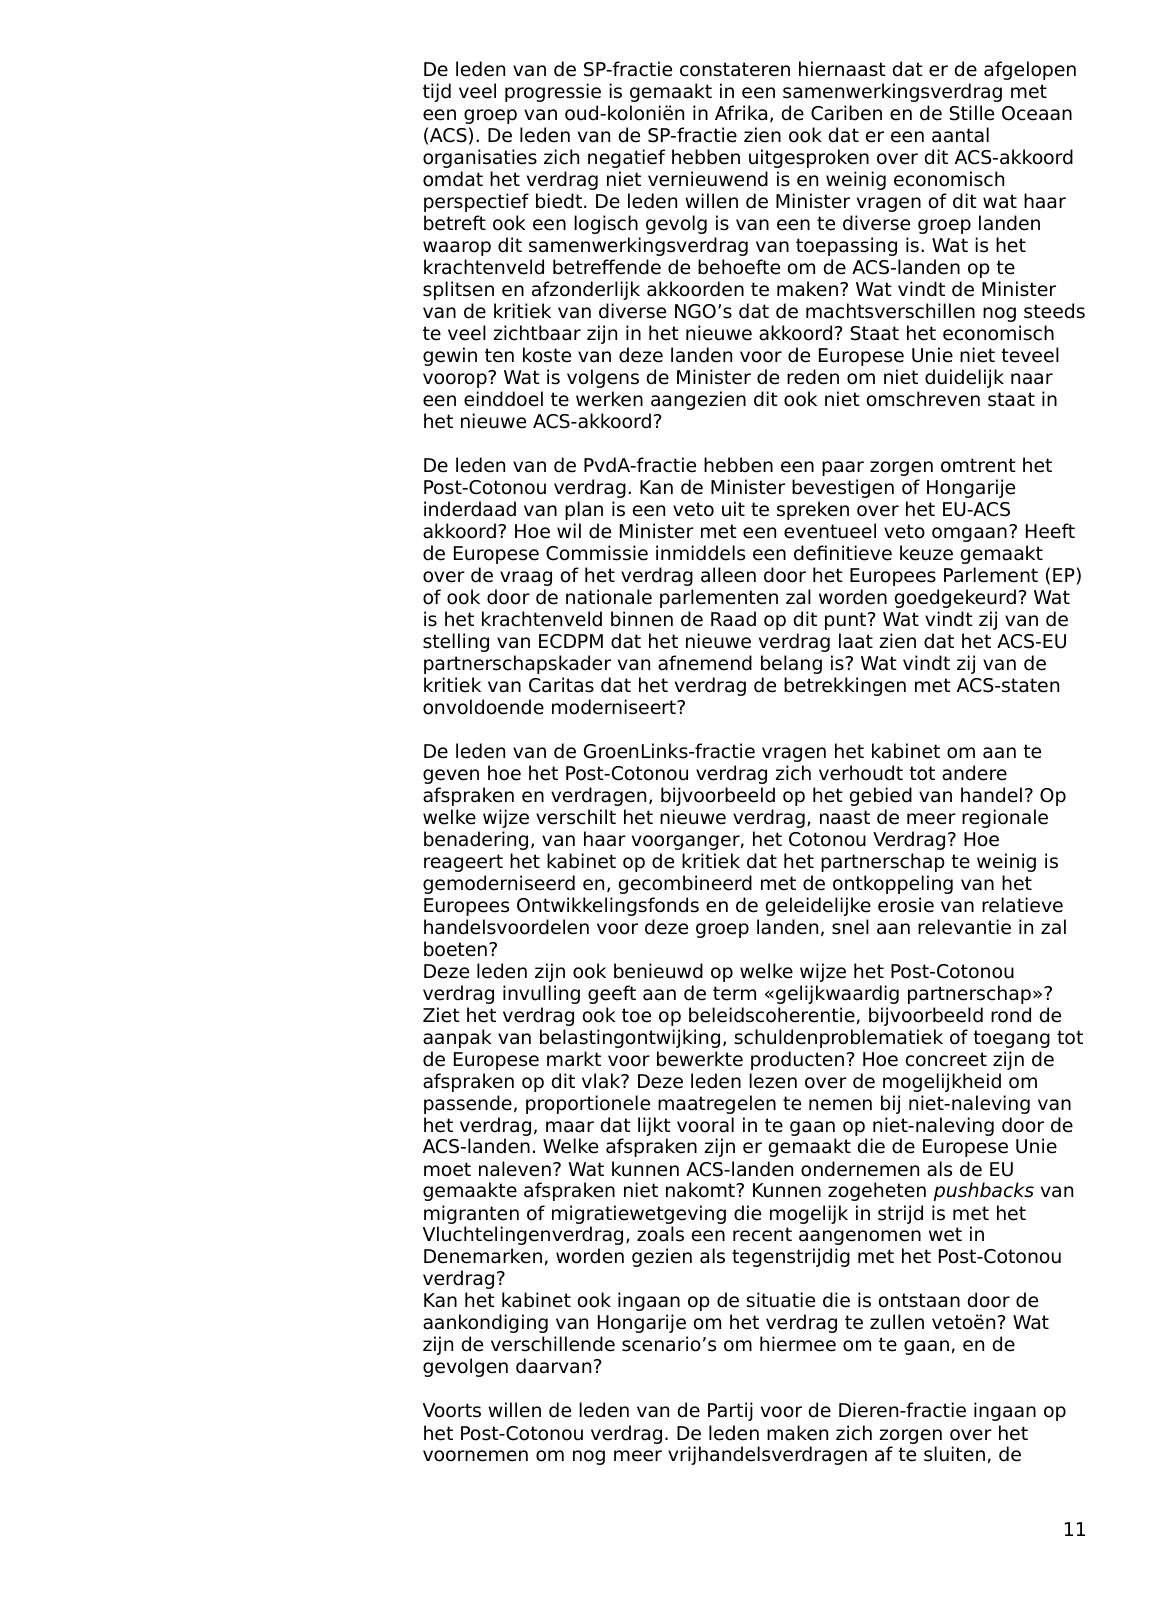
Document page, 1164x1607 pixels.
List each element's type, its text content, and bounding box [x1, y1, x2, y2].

text De leden van de PvdA-fractie hebben een paar zorgen omtrent het Post-Cotonou verdrag. Kan de Minister bevestigen of Hongarije inderdaad van plan is een veto uit te spreken over het EU-ACS akkoord? Hoe wil de Minister met een eventueel veto omgaan? Heeft de Europese Commissie inmiddels een definitieve keuze gemaakt over de vraag of het verdrag alleen door het Europees Parlement (EP) of ook door de nationale parlementen zal worden goedgekeurd? Wat is het krachtenveld binnen de Raad op dit punt? Wat vindt zij van de stelling van ECDPM dat het nieuwe verdrag laat zien dat het ACS-EU partnerschapskader van afnemend belang is? Wat vindt zij van de kritiek van Caritas dat het verdrag de betrekkingen met ACS-staten onvoldoende moderniseert? [422, 455, 1087, 719]
text Kan het kabinet ook ingaan op de situatie die is ontstaan door de aankondiging van Hongarije om het verdrag te zullen vetoën? Wat zijn de verschillende scenario’s om hiermee om te gaan, en de gevolgen daarvan? [422, 1290, 1087, 1378]
text Deze leden zijn ook benieuwd op welke wijze het Post-Cotonou verdrag invulling geeft aan de term «gelijkwaardig partnerschap»? Ziet het verdrag ook toe op beleidscoherentie, bijvoorbeeld rond de aanpak van belastingontwijking, schuldenproblematiek of toegang tot de Europese markt voor bewerkte producten? Hoe concreet zijn de afspraken op dit vlak? Deze leden lezen over de mogelijkheid om passende, proportionele maatregelen te nemen bij niet-naleving van het verdrag, maar dat lijkt vooral in te gaan op niet-naleving door de ACS-landen. Welke afspraken zijn er gemaakt die de Europese Unie moet naleven? Wat kunnen ACS-landen ondernemen als de EU gemaakte afspraken niet nakomt? Kunnen zogeheten pushbacks van migranten of migratiewetgeving die mogelijk in strijd is met het Vluchtelingenverdrag, zoals een recent aangenomen wet in Denemarken, worden gezien als tegenstrijdig met het Post-Cotonou verdrag? [422, 961, 1087, 1290]
text De leden van de SP-fractie constateren hiernaast dat er de afgelopen tijd veel progressie is gemaakt in een samenwerkingsverdrag met een groep van oud-koloniën in Afrika, de Cariben en de Stille Oceaan (ACS). De leden van de SP-fractie zien ook dat er een aantal organisaties zich negatief hebben uitgesproken over dit ACS-akkoord omdat het verdrag niet vernieuwend is en weinig economisch perspectief biedt. De leden willen de Minister vragen of dit wat haar betreft ook een logisch gevolg is van een te diverse groep landen waarop dit samenwerkingsverdrag van toepassing is. Wat is het krachtenveld betreffende de behoefte om de ACS-landen op te splitsen en afzonderlijk akkoorden te maken? Wat vindt de Minister van de kritiek van diverse NGO’s dat de machtsverschillen nog steeds te veel zichtbaar zijn in het nieuwe akkoord? Staat het economisch gewin ten koste van deze landen voor de Europese Unie niet teveel voorop? Wat is volgens de Minister de reden om niet duidelijk naar een einddoel te werken aangezien dit ook niet omschreven staat in het nieuwe ACS-akkoord? [422, 59, 1087, 433]
text De leden van de GroenLinks-fractie vragen het kabinet om aan te geven hoe het Post-Cotonou verdrag zich verhoudt tot andere afspraken en verdragen, bijvoorbeeld op het gebied van handel? Op welke wijze verschilt het nieuwe verdrag, naast de meer regionale benadering, van haar voorganger, het Cotonou Verdrag? Hoe reageert het kabinet op de kritiek dat het partnerschap te weinig is gemoderniseerd en, gecombineerd met de ontkoppeling van het Europees Ontwikkelingsfonds en de geleidelijke erosie van relatieve handelsvoordelen voor deze groep landen, snel aan relevantie in zal boeten? [422, 741, 1087, 961]
text Voorts willen de leden van de Partij voor de Dieren-fractie ingaan op het Post-Cotonou verdrag. De leden maken zich zorgen over het voornemen om nog meer vrijhandelsverdragen af te sluiten, de [422, 1400, 1087, 1466]
